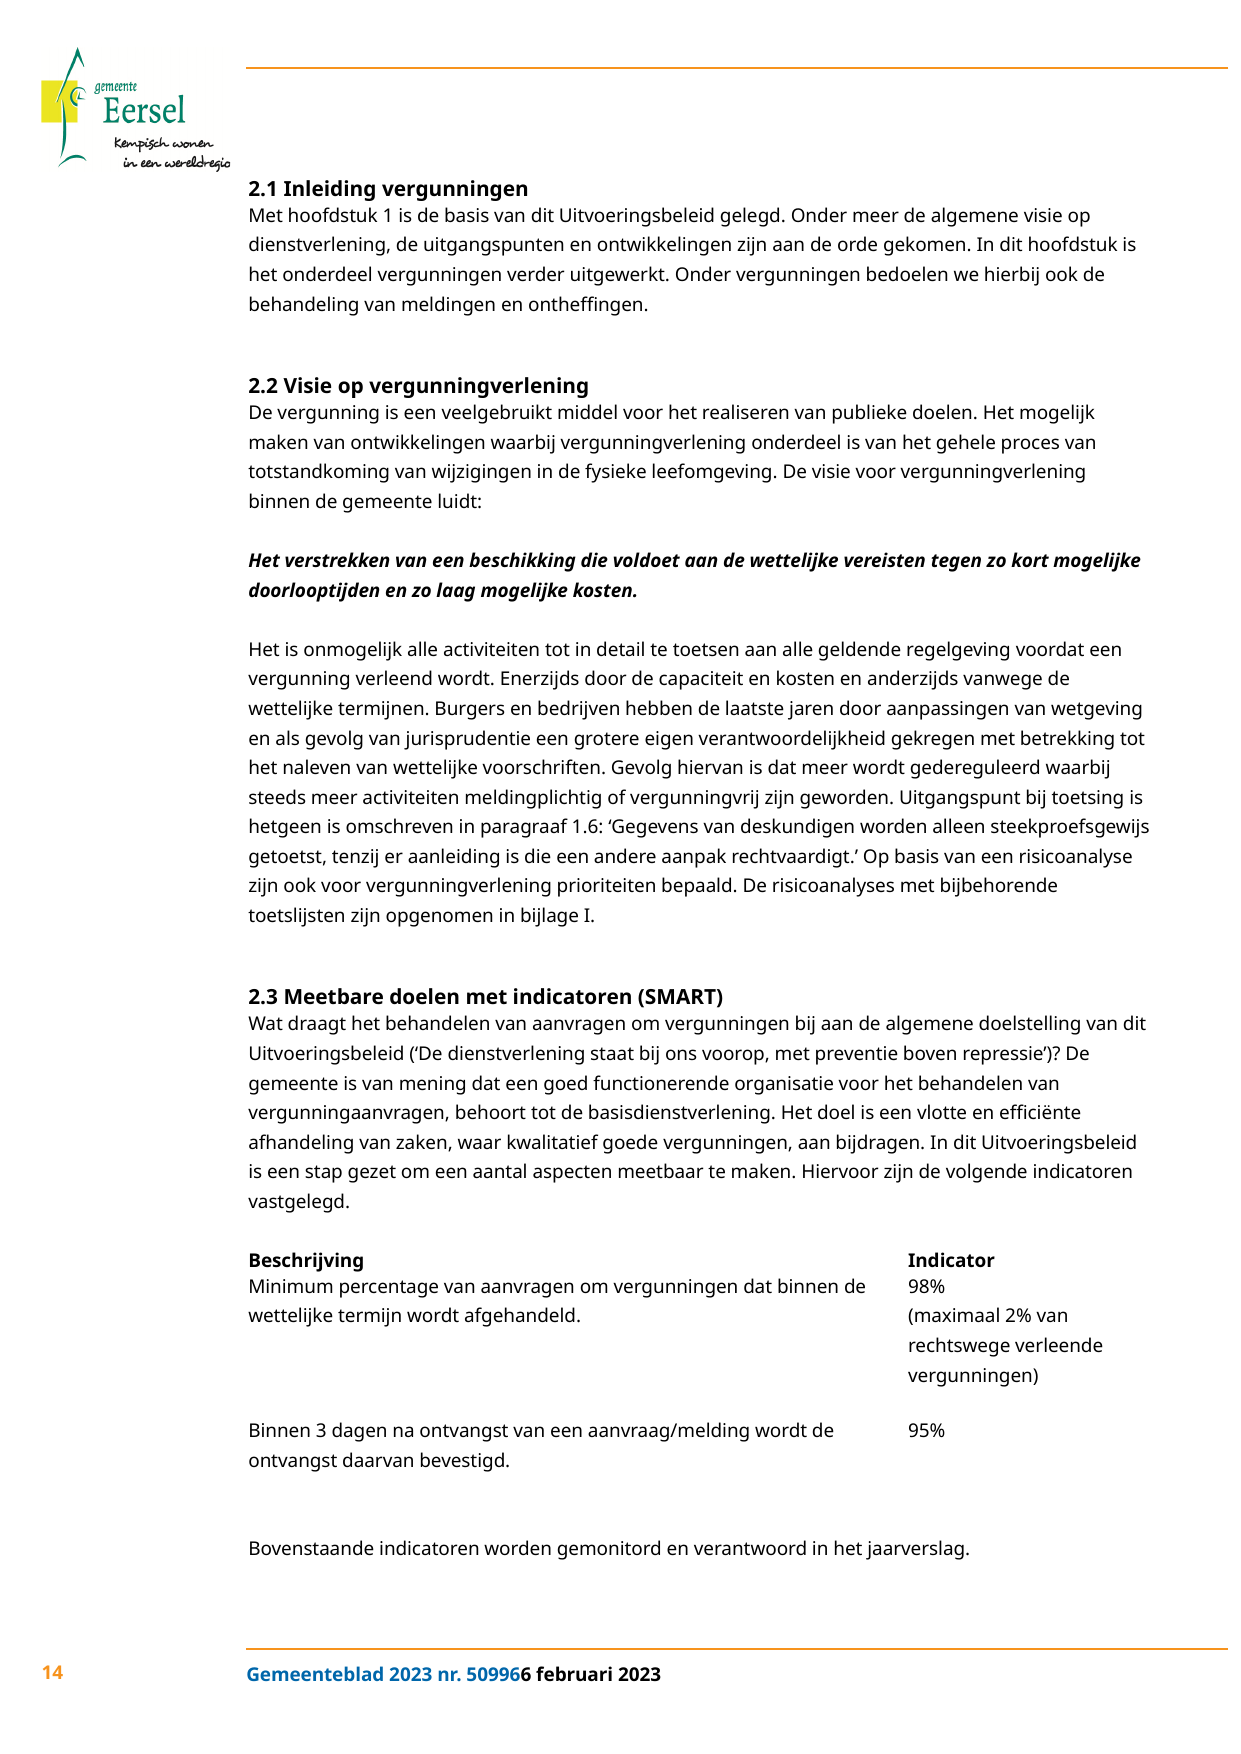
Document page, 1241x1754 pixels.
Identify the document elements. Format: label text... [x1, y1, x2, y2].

table_cell 95% [908, 1417, 1152, 1502]
text 2.2 Visie op vergunningverlening [248, 371, 1152, 399]
table_cell 98% (maximaal 2% van rechtswege verleende vergunningen) [908, 1273, 1152, 1417]
text Het verstrekken van een beschikking die voldoet aan de wettelijke vereisten tegen zo kort mogelijke doorlooptijden en zo laag mogelijke kosten. [248, 547, 1152, 602]
picture [41, 47, 231, 172]
text Met hoofdstuk 1 is de basis van dit Uitvoeringsbeleid gelegd. Onder meer de algemene visie op dienstverlening, de uitgangspunten en ontwikkelingen zijn aan de orde gekomen. In dit hoofdstuk is het onderdeel vergunningen verder uitgewerkt. Onder vergunningen bedoelen we hierbij ook de behandeling van meldingen en ontheffingen. [248, 202, 1152, 317]
text Het is onmogelijk alle activiteiten tot in detail te toetsen aan alle geldende regelgeving voordat een vergunning verleend wordt. Enerzijds door de capaciteit en kosten en anderzijds vanwege de wettelijke termijnen. Burgers en bedrijven hebben de laatste jaren door aanpassingen van wetgeving en als gevolg van jurisprudentie een grotere eigen verantwoordelijkheid gekregen met betrekking tot het naleven van wettelijke voorschriften. Gevolg hiervan is dat meer wordt gedereguleerd waarbij steeds meer activiteiten meldingplichtig of vergunningvrij zijn geworden. Uitgangspunt bij toetsing is hetgeen is omschreven in paragraaf 1.6: ‘Gegevens van deskundigen worden alleen steekproefsgewijs getoetst, tenzij er aanleiding is die een andere aanpak rechtvaardigt.’ Op basis van een risicoanalyse zijn ook voor vergunningverlening prioriteiten bepaald. De risicoanalyses met bijbehorende toetslijsten zijn opgenomen in bijlage I. [248, 636, 1152, 928]
text 2.3 Meetbare doelen met indicatoren (SMART) [248, 982, 1152, 1011]
text Wat draagt het behandelen van aanvragen om vergunningen bij aan de algemene doelstelling van dit Uitvoeringsbeleid (‘De dienstverlening staat bij ons voorop, met preventie boven repressie’)? De gemeente is van mening dat een goed functionerende organisatie voor het behandelen van vergunningaanvragen, behoort tot de basisdienstverlening. Het doel is een vlotte en efficiënte afhandeling van zaken, waar kwalitatief goede vergunningen, aan bijdragen. In dit Uitvoeringsbeleid is een stap gezet om een aantal aspecten meetbaar te maken. Hiervoor zijn de volgende indicatoren vastgelegd. [248, 1011, 1152, 1214]
text Bovenstaande indicatoren worden gemonitord en verantwoord in het jaarverslag. [248, 1535, 1152, 1561]
table_header Beschrijving [248, 1248, 908, 1273]
text De vergunning is een veelgebruikt middel voor het realiseren van publieke doelen. Het mogelijk maken van ontwikkelingen waarbij vergunningverlening onderdeel is van het gehele proces van totstandkoming van wijzigingen in de fysieke leefomgeving. De visie voor vergunningverlening binnen de gemeente luidt: [248, 399, 1152, 514]
table_cell Minimum percentage van aanvragen om vergunningen dat binnen de wettelijke termijn wordt afgehandeld. [248, 1273, 908, 1417]
table_header Indicator [908, 1248, 1152, 1273]
text 2.1 Inleiding vergunningen [248, 174, 1152, 202]
table_cell Binnen 3 dagen na ontvangst van een aanvraag/melding wordt de ontvangst daarvan bevestigd. [248, 1417, 908, 1502]
